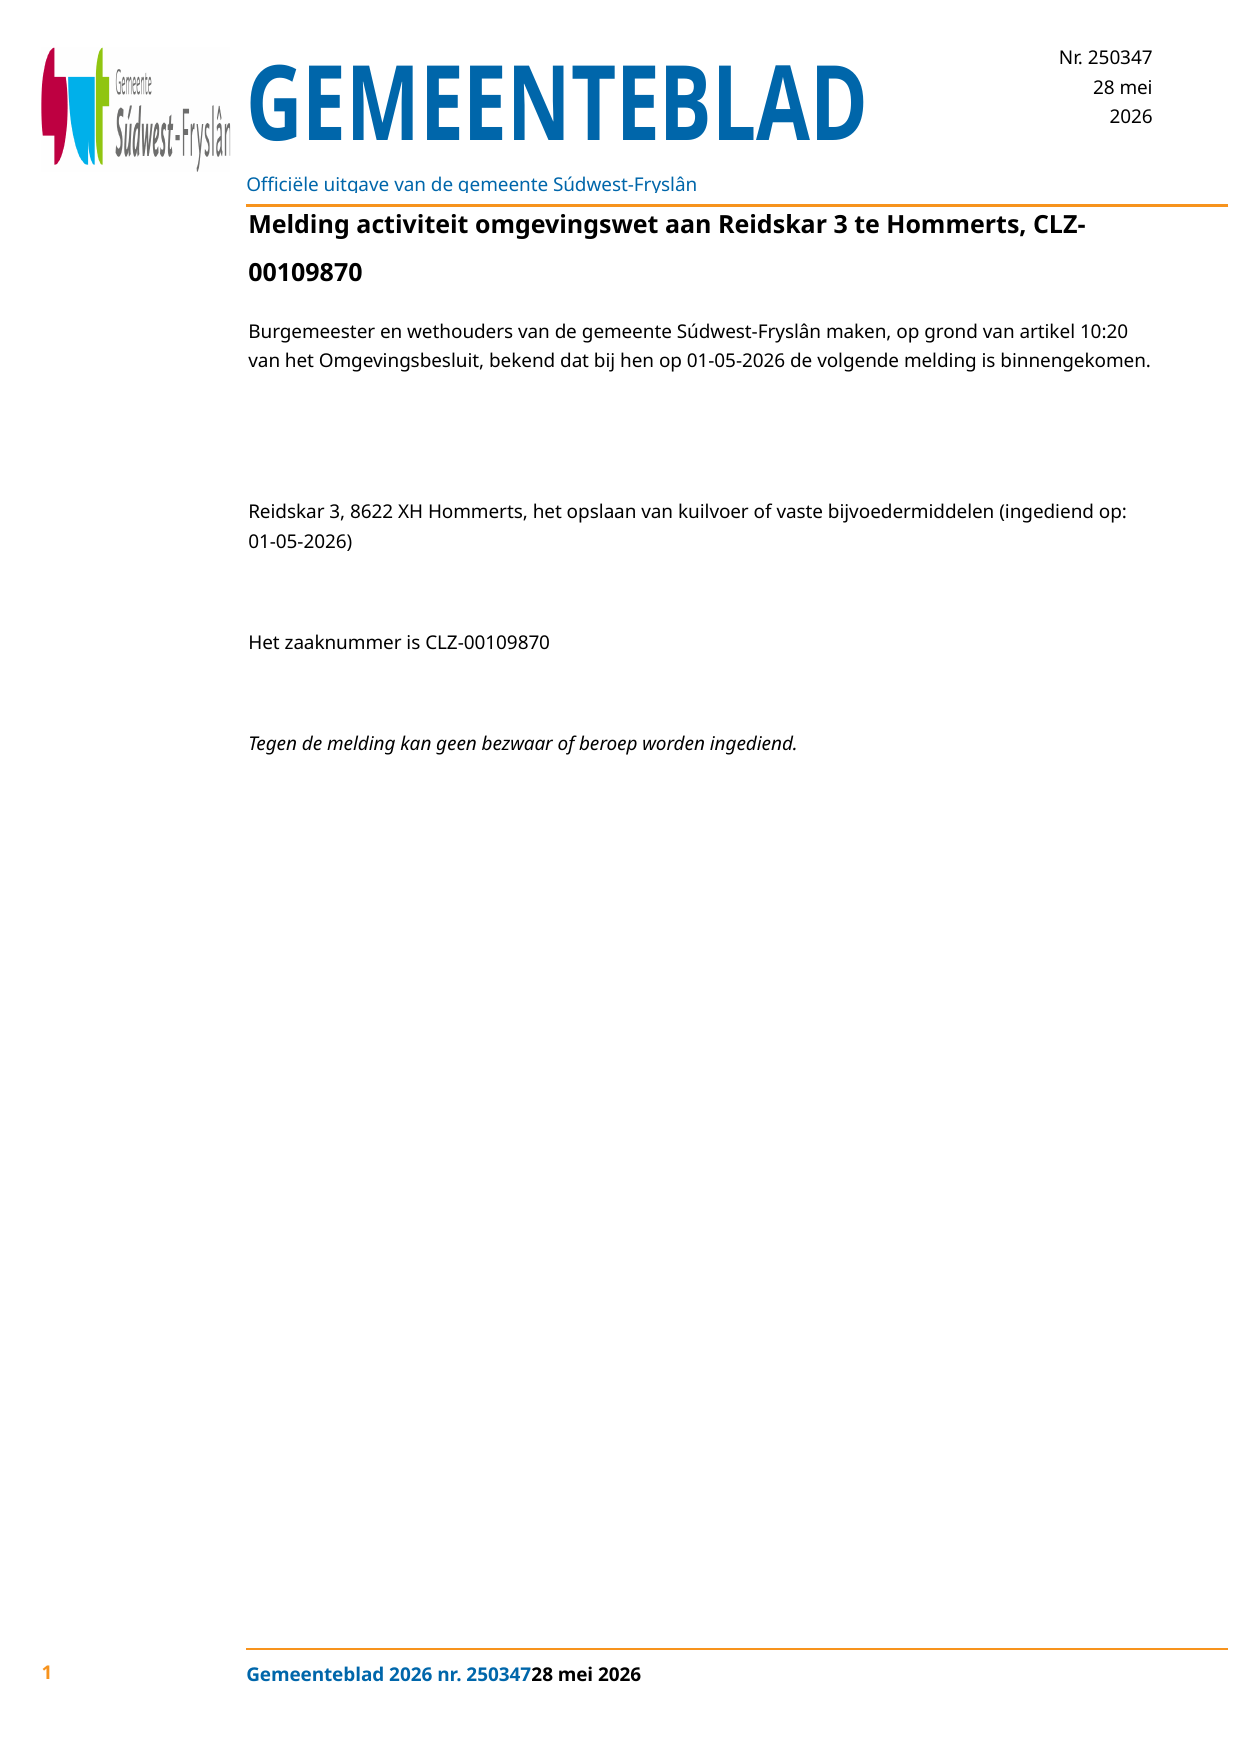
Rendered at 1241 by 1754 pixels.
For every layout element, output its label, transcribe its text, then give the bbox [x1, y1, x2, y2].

picture [41, 47, 231, 172]
text Melding activiteit omgevingswet aan Reidskar 3 te Hommerts, CLZ-00109870 [248, 207, 1152, 288]
text Reidskar 3, 8622 XH Hommerts, het opslaan van kuilvoer of vaste bijvoedermiddelen (ingediend op: 01-05-2026) [248, 499, 1152, 554]
text Tegen de melding kan geen bezwaar of beroep worden ingediend. [248, 730, 1152, 756]
text Burgemeester en wethouders van de gemeente Súdwest-Fryslân maken, op grond van artikel 10:20 van het Omgevingsbesluit, bekend dat bij hen op 01-05-2026 de volgende melding is binnengekomen. [248, 318, 1152, 373]
text Het zaaknummer is CLZ-00109870 [248, 629, 1152, 655]
